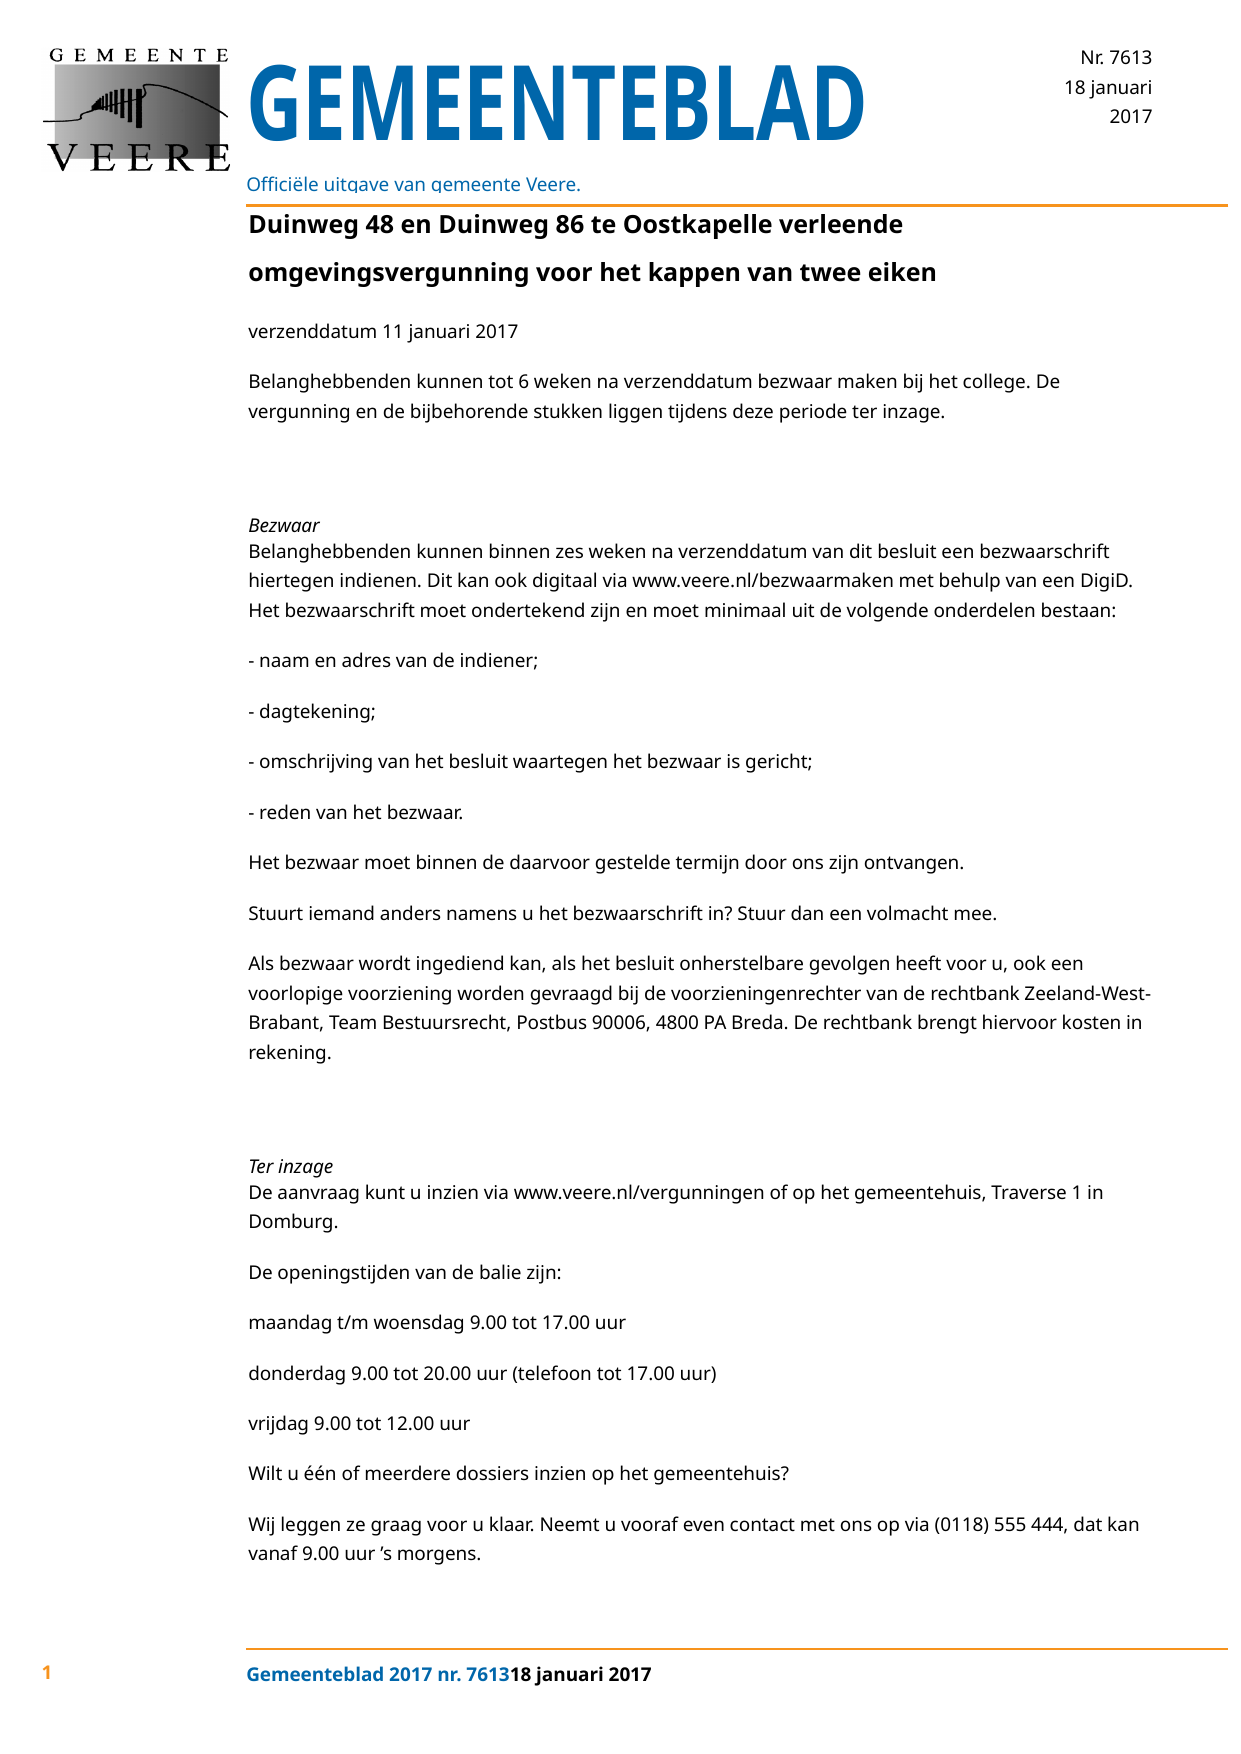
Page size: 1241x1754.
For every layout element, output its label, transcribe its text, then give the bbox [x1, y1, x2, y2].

picture [41, 47, 231, 172]
text Stuurt iemand anders namens u het bezwaarschrift in? Stuur dan een volmacht mee. [248, 900, 1152, 925]
text Als bezwaar wordt ingediend kan, als het besluit onherstelbare gevolgen heeft voor u, ook een voorlopige voorziening worden gevraagd bij de voorzieningenrechter van de rechtbank Zeeland-West-Brabant, Team Bestuursrecht, Postbus 90006, 4800 PA Breda. De rechtbank brengt hiervoor kosten in rekening. [248, 950, 1152, 1064]
text Duinweg 48 en Duinweg 86 te Oostkapelle verleende omgevingsvergunning voor het kappen van twee eiken [248, 207, 1152, 288]
text Belanghebbenden kunnen tot 6 weken na verzenddatum bezwaar maken bij het college. De vergunning en de bijbehorende stukken liggen tijdens deze periode ter inzage. [248, 368, 1152, 424]
text donderdag 9.00 tot 20.00 uur (telefoon tot 17.00 uur) [248, 1360, 1152, 1386]
text - reden van het bezwaar. [248, 799, 1152, 824]
text - naam en adres van de indiener; [248, 648, 1152, 673]
text Bezwaar [248, 512, 1152, 538]
text - omschrijving van het besluit waartegen het bezwaar is gericht; [248, 748, 1152, 774]
text De openingstijden van de balie zijn: [248, 1259, 1152, 1285]
text vrijdag 9.00 tot 12.00 uur [248, 1410, 1152, 1436]
text maandag t/m woensdag 9.00 tot 17.00 uur [248, 1309, 1152, 1335]
text De aanvraag kunt u inzien via www.veere.nl/vergunningen of op het gemeentehuis, Traverse 1 in Domburg. [248, 1179, 1152, 1234]
text verzenddatum 11 januari 2017 [248, 318, 1152, 344]
text Het bezwaar moet binnen de daarvoor gestelde termijn door ons zijn ontvangen. [248, 849, 1152, 875]
text Wilt u één of meerdere dossiers inzien op het gemeentehuis? [248, 1461, 1152, 1486]
text - dagtekening; [248, 698, 1152, 724]
text Belanghebbenden kunnen binnen zes weken na verzenddatum van dit besluit een bezwaarschrift hiertegen indienen. Dit kan ook digitaal via www.veere.nl/bezwaarmaken met behulp van een DigiD. Het bezwaarschrift moet ondertekend zijn en moet minimaal uit de volgende onderdelen bestaan: [248, 538, 1152, 623]
text Wij leggen ze graag voor u klaar. Neemt u vooraf even contact met ons op via (0118) 555 444, dat kan vanaf 9.00 uur ’s morgens. [248, 1511, 1152, 1566]
text Ter inzage [248, 1153, 1152, 1179]
